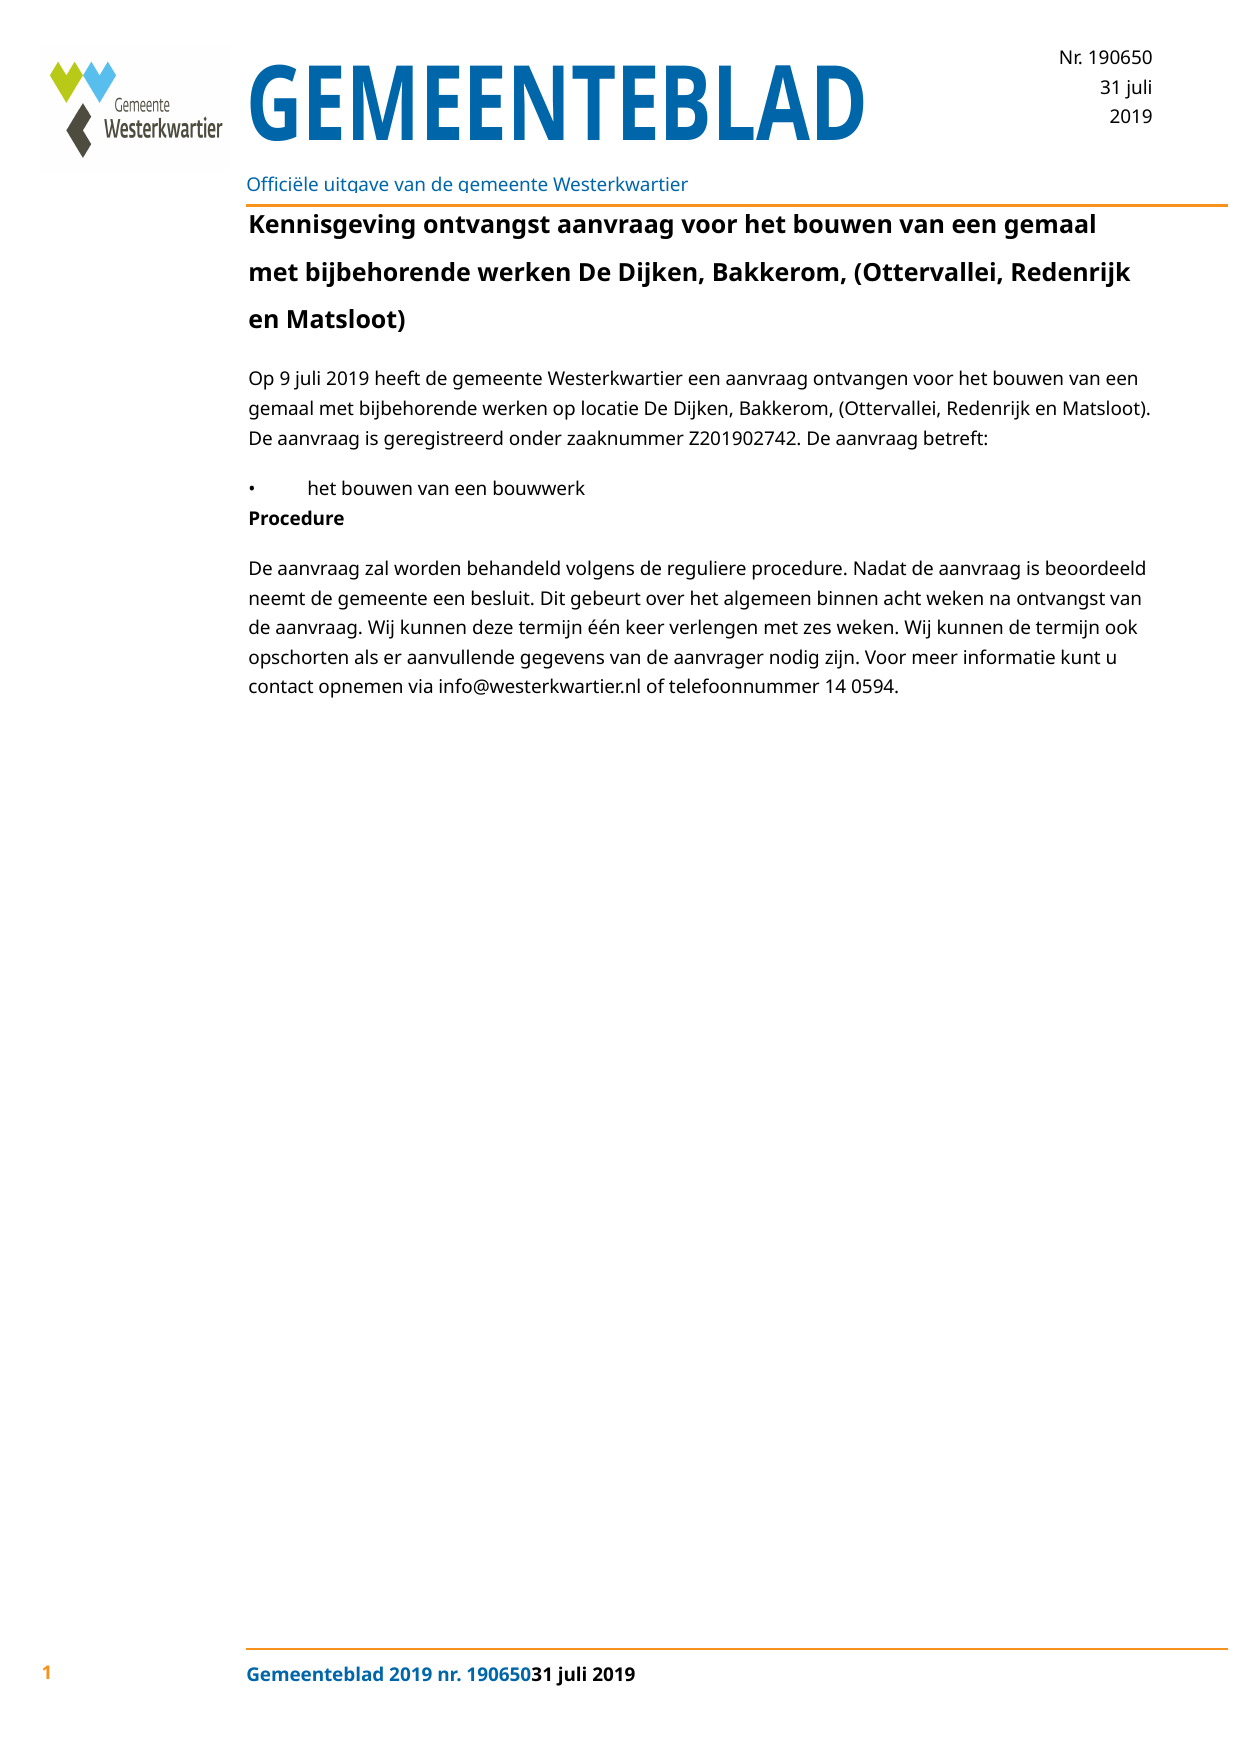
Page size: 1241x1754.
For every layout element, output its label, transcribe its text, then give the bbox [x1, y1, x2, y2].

text Op 9 juli 2019 heeft de gemeente Westerkwartier een aanvraag ontvangen voor het bouwen van een gemaal met bijbehorende werken op locatie De Dijken, Bakkerom, (Ottervallei, Redenrijk en Matsloot). De aanvraag is geregistreerd onder zaaknummer Z201902742. De aanvraag betreft: [248, 366, 1152, 450]
picture [41, 47, 231, 172]
list het bouwen van een bouwwerk [248, 475, 1152, 501]
text De aanvraag zal worden behandeld volgens de reguliere procedure. Nadat de aanvraag is beoordeeld neemt de gemeente een besluit. Dit gebeurt over het algemeen binnen acht weken na ontvangst van de aanvraag. Wij kunnen deze termijn één keer verlengen met zes weken. Wij kunnen de termijn ook opschorten als er aanvullende gegevens van de aanvrager nodig zijn. Voor meer informatie kunt u contact opnemen via info@westerkwartier.nl of telefoonnummer 14 0594. [248, 555, 1152, 699]
text Kennisgeving ontvangst aanvraag voor het bouwen van een gemaal met bijbehorende werken De Dijken, Bakkerom, (Ottervallei, Redenrijk en Matsloot) [248, 207, 1152, 336]
text Procedure [248, 505, 1152, 530]
